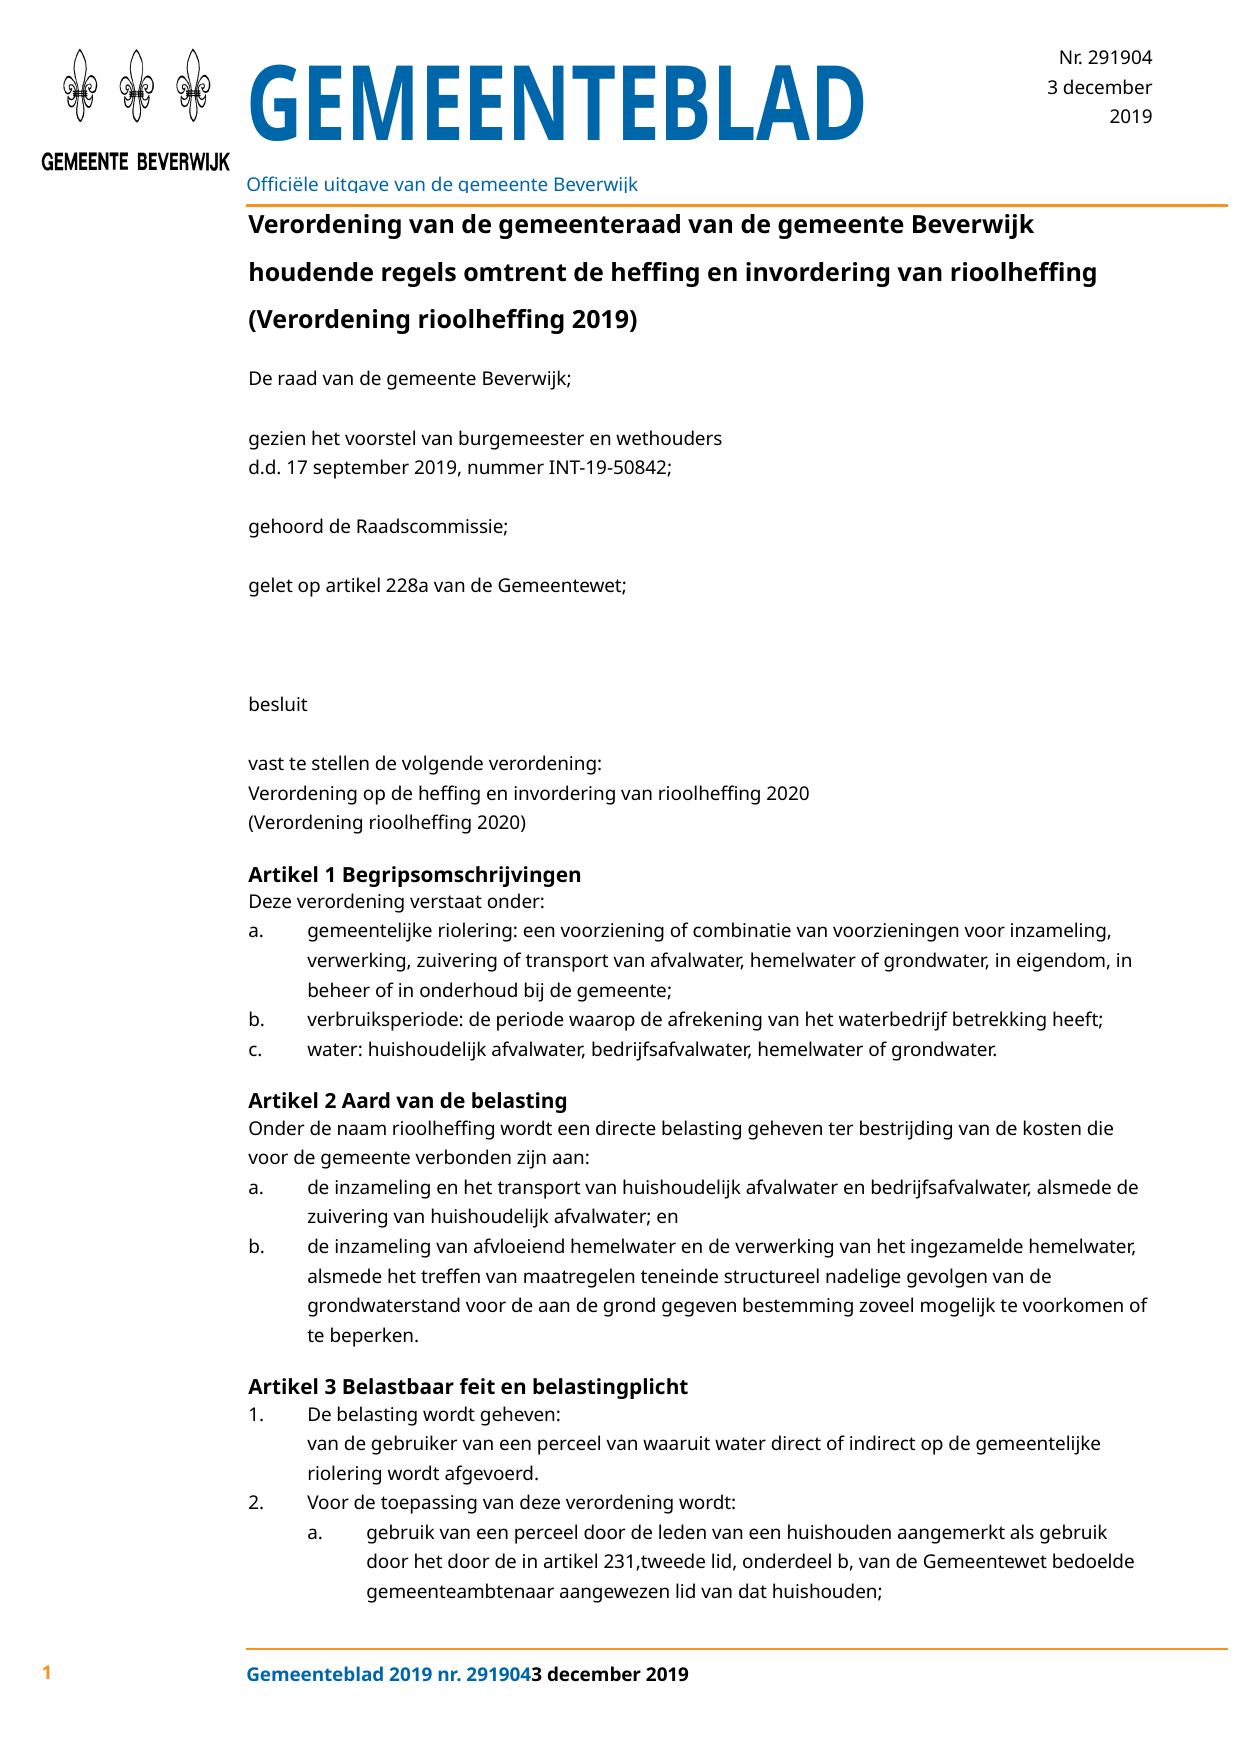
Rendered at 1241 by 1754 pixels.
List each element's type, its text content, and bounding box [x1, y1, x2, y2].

text Verordening op de heffing en invordering van rioolheffing 2020 [248, 780, 1152, 805]
text gezien het voorstel van burgemeester en wethouders [248, 425, 1152, 450]
list verbruiksperiode: de periode waarop de afrekening van het waterbedrijf betrekking heeft; [248, 1006, 1152, 1032]
text De raad van de gemeente Beverwijk; [248, 366, 1152, 391]
text Artikel 2 Aard van de belasting [248, 1086, 1152, 1115]
list water: huishoudelijk afvalwater, bedrijfsafvalwater, hemelwater of grondwater. [248, 1036, 1152, 1062]
text vast te stellen de volgende verordening: [248, 750, 1152, 776]
list gemeentelijke riolering: een voorziening of combinatie van voorzieningen voor inzameling, verwerking, zuivering of transport van afvalwater, hemelwater of grondwater, in eigendom, in beheer of in onderhoud bij de gemeente; [248, 918, 1152, 1003]
text Onder de naam rioolheffing wordt een directe belasting geheven ter bestrijding van de kosten die voor de gemeente verbonden zijn aan: [248, 1115, 1152, 1170]
text Artikel 3 Belastbaar feit en belastingplicht [248, 1372, 1152, 1401]
list gebruik van een perceel door de leden van een huishouden aangemerkt als gebruik door het door de in artikel 231,tweede lid, onderdeel b, van de Gemeentewet bedoelde gemeenteambtenaar aangewezen lid van dat huishouden; [307, 1519, 1152, 1604]
picture [41, 47, 231, 172]
list de inzameling en het transport van huishoudelijk afvalwater en bedrijfsafvalwater, alsmede de zuivering van huishoudelijk afvalwater; en [248, 1174, 1152, 1229]
text Verordening van de gemeenteraad van de gemeente Beverwijk houdende regels omtrent de heffing en invordering van rioolheffing (Verordening rioolheffing 2019) [248, 207, 1152, 336]
text Artikel 1 Begripsomschrijvingen [248, 860, 1152, 888]
text d.d. 17 september 2019, nummer INT-19-50842; [248, 454, 1152, 480]
text (Verordening rioolheffing 2020) [248, 809, 1152, 835]
list De belasting wordt geheven: [248, 1401, 1152, 1427]
list de inzameling van afvloeiend hemelwater en de verwerking van het ingezamelde hemelwater, alsmede het treffen van maatregelen teneinde structureel nadelige gevolgen van de grondwaterstand voor de aan de grond gegeven bestemming zoveel mogelijk te voorkomen of te beperken. [248, 1233, 1152, 1348]
text Deze verordening verstaat onder: [248, 888, 1152, 914]
text gelet op artikel 228a van de Gemeentewet; [248, 573, 1152, 598]
list Voor de toepassing van deze verordening wordt: [248, 1489, 1152, 1515]
text besluit [248, 691, 1152, 717]
list van de gebruiker van een perceel van waaruit water direct of indirect op de gemeentelijke riolering wordt afgevoerd. [248, 1430, 1152, 1486]
text gehoord de Raadscommissie; [248, 513, 1152, 539]
